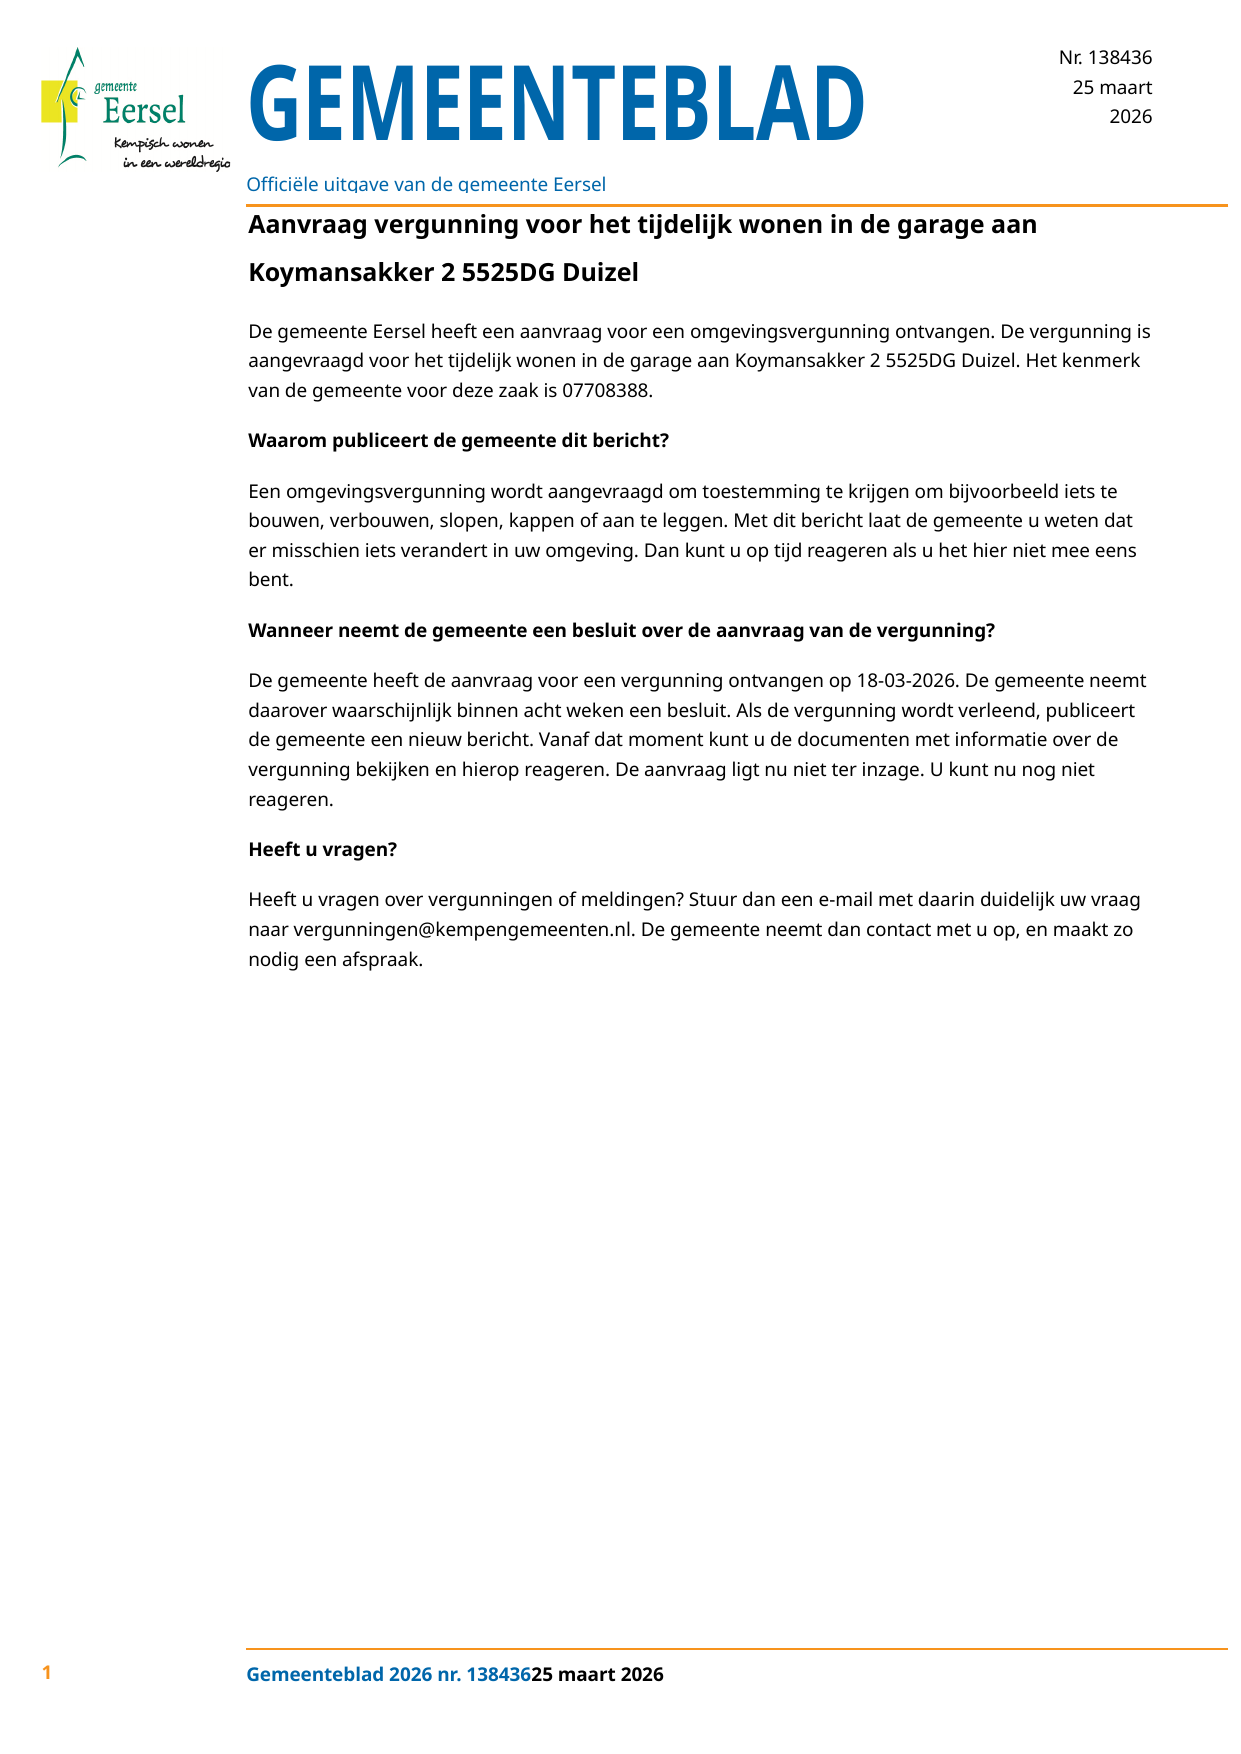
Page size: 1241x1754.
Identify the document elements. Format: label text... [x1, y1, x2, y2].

text De gemeente heeft de aanvraag voor een vergunning ontvangen op 18-03-2026. De gemeente neemt daarover waarschijnlijk binnen acht weken een besluit. Als de vergunning wordt verleend, publiceert de gemeente een nieuw bericht. Vanaf dat moment kunt u de documenten met informatie over de vergunning bekijken en hierop reageren. De aanvraag ligt nu niet ter inzage. U kunt nu nog niet reageren. [248, 667, 1152, 812]
text Waarom publiceert de gemeente dit bericht? [248, 427, 1152, 453]
text Aanvraag vergunning voor het tijdelijk wonen in de garage aan Koymansakker 2 5525DG Duizel [248, 207, 1152, 288]
text De gemeente Eersel heeft een aanvraag voor een omgevingsvergunning ontvangen. De vergunning is aangevraagd voor het tijdelijk wonen in de garage aan Koymansakker 2 5525DG Duizel. Het kenmerk van de gemeente voor deze zaak is 07708388. [248, 318, 1152, 403]
text Een omgevingsvergunning wordt aangevraagd om toestemming te krijgen om bijvoorbeeld iets te bouwen, verbouwen, slopen, kappen of aan te leggen. Met dit bericht laat de gemeente u weten dat er misschien iets verandert in uw omgeving. Dan kunt u op tijd reageren als u het hier niet mee eens bent. [248, 478, 1152, 592]
text Heeft u vragen? [248, 836, 1152, 862]
text Heeft u vragen over vergunningen of meldingen? Stuur dan een e-mail met daarin duidelijk uw vraag naar vergunningen@kempengemeenten.nl. De gemeente neemt dan contact met u op, en maakt zo nodig een afspraak. [248, 887, 1152, 972]
text Wanneer neemt de gemeente een besluit over de aanvraag van de vergunning? [248, 617, 1152, 643]
picture [41, 47, 231, 172]
